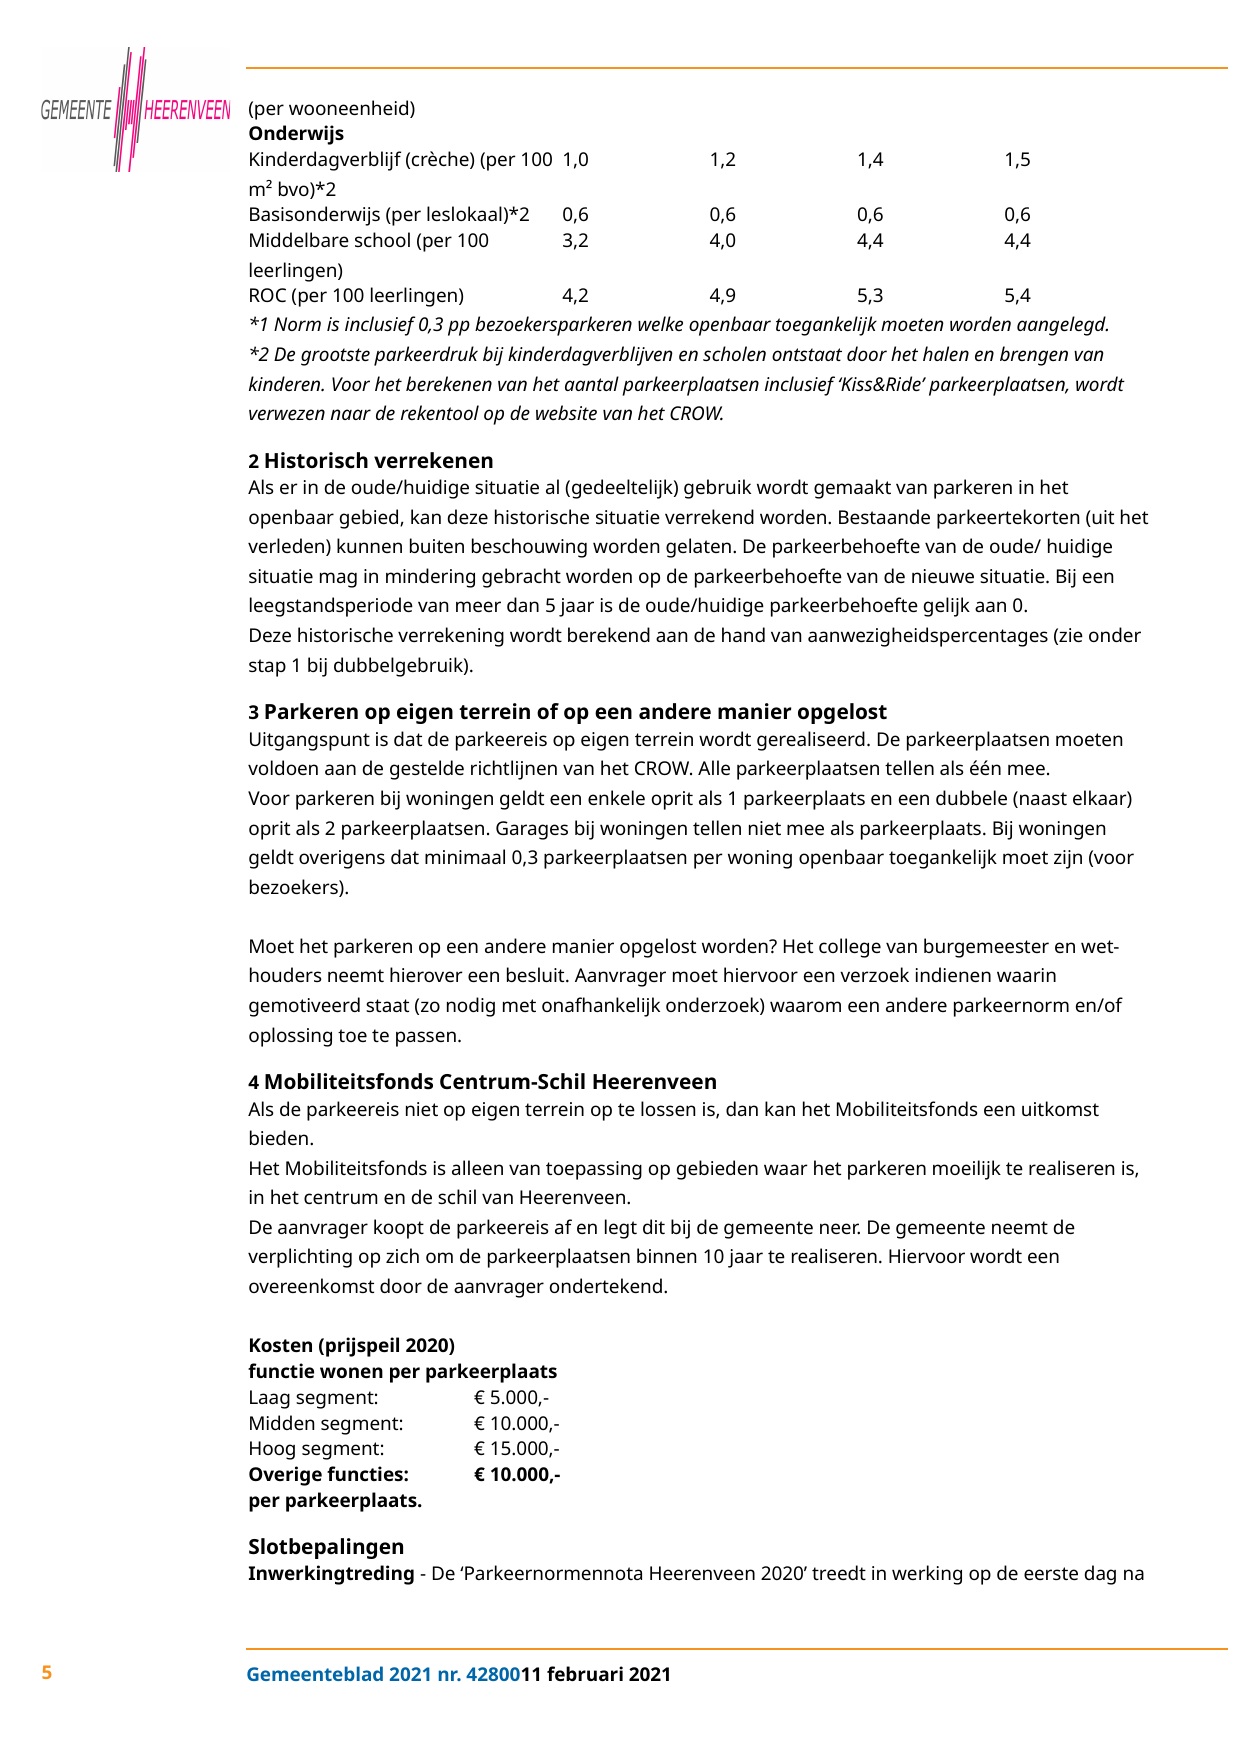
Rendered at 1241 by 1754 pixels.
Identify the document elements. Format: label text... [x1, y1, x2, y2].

text *1 Norm is inclusief 0,3 pp bezoekersparkeren welke openbaar toegankelijk moeten worden aangelegd. [248, 312, 1152, 337]
table_cell (per wooneenheid) [248, 95, 562, 121]
table_cell [562, 121, 709, 146]
table_cell 5,4 [1004, 283, 1152, 308]
table_cell 3,2 [562, 227, 709, 283]
text 2 Historisch verrekenen [248, 446, 1152, 474]
table_cell 1,2 [709, 146, 857, 202]
table_cell 4,4 [1004, 227, 1152, 283]
text 4 Mobiliteitsfonds Centrum-Schil Heerenveen [248, 1067, 1152, 1096]
table_cell € 15.000,- [474, 1436, 1152, 1461]
table_cell 0,6 [1004, 202, 1152, 227]
table_cell [857, 121, 1004, 146]
table_cell Overige functies: [248, 1461, 474, 1487]
text De aanvrager koopt de parkeereis af en legt dit bij de gemeente neer. De gemeente neemt de verplichting op zich om de parkeerplaatsen binnen 10 jaar te realiseren. Hiervoor wordt een overeenkomst door de aanvrager ondertekend. [248, 1214, 1152, 1299]
table_header Kosten (prijspeil 2020) [248, 1333, 1152, 1358]
text *2 De grootste parkeerdruk bij kinderdagverblijven en scholen ontstaat door het halen en brengen van kinderen. Voor het berekenen van het aantal parkeerplaatsen inclusief ‘Kiss&Ride’ parkeerplaatsen, wordt verwezen naar de rekentool op de website van het CROW. [248, 341, 1152, 426]
table_cell 0,6 [857, 202, 1004, 227]
table_cell ROC (per 100 leerlingen) [248, 283, 562, 308]
table_cell [709, 121, 857, 146]
table_cell 4,2 [562, 283, 709, 308]
table_cell Kinderdagverblijf (crèche) (per 100 m² bvo)*2 [248, 146, 562, 202]
table_cell Hoog segment: [248, 1436, 474, 1461]
table_cell [562, 95, 709, 121]
table_cell 0,6 [562, 202, 709, 227]
table_cell € 10.000,- [474, 1410, 1152, 1436]
table_cell Onderwijs [248, 121, 562, 146]
table_cell Middelbare school (per 100 leerlingen) [248, 227, 562, 283]
table_cell [1004, 95, 1152, 121]
table_cell 1,5 [1004, 146, 1152, 202]
table_cell 1,4 [857, 146, 1004, 202]
table_cell [1004, 121, 1152, 146]
text Uitgangspunt is dat de parkeereis op eigen terrein wordt gerealiseerd. De parkeerplaatsen moeten voldoen aan de gestelde richtlijnen van het CROW. Alle parkeerplaatsen tellen als één mee. [248, 726, 1152, 781]
picture [41, 47, 231, 172]
text Moet het parkeren op een andere manier opgelost worden? Het college van burgemeester en wet- houders neemt hierover een besluit. Aanvrager moet hiervoor een verzoek indienen waarin gemotiveerd staat (zo nodig met onafhankelijk onderzoek) waarom een andere parkeernorm en/of oplossing toe te passen. [248, 933, 1152, 1047]
table_cell € 10.000,- [474, 1461, 1152, 1487]
table_cell 0,6 [709, 202, 857, 227]
table_cell [709, 95, 857, 121]
table_cell 4,9 [709, 283, 857, 308]
text Inwerkingtreding - De ‘Parkeernormennota Heerenveen 2020’ treedt in werking op de eerste dag na [248, 1560, 1152, 1586]
text 3 Parkeren op eigen terrein of op een andere manier opgelost [248, 697, 1152, 726]
text Het Mobiliteitsfonds is alleen van toepassing op gebieden waar het parkeren moeilijk te realiseren is, in het centrum en de schil van Heerenveen. [248, 1155, 1152, 1210]
table_cell Basisonderwijs (per leslokaal)*2 [248, 202, 562, 227]
table_cell 4,0 [709, 227, 857, 283]
text Slotbepalingen [248, 1532, 1152, 1560]
text Als er in de oude/huidige situatie al (gedeeltelijk) gebruik wordt gemaakt van parkeren in het openbaar gebied, kan deze historische situatie verrekend worden. Bestaande parkeertekorten (uit het verleden) kunnen buiten beschouwing worden gelaten. De parkeerbehoefte van de oude/ huidige situatie mag in mindering gebracht worden op de parkeerbehoefte van de nieuwe situatie. Bij een leegstandsperiode van meer dan 5 jaar is de oude/huidige parkeerbehoefte gelijk aan 0. [248, 474, 1152, 618]
table_cell Laag segment: [248, 1384, 474, 1410]
table_cell Midden segment: [248, 1410, 474, 1436]
table_cell [857, 95, 1004, 121]
table_cell functie wonen per parkeerplaats [248, 1358, 1152, 1384]
table_cell per parkeerplaats. [248, 1487, 1152, 1513]
table_cell € 5.000,- [474, 1384, 1152, 1410]
text Deze historische verrekening wordt berekend aan de hand van aanwezigheidspercentages (zie onder stap 1 bij dubbelgebruik). [248, 622, 1152, 678]
text Als de parkeereis niet op eigen terrein op te lossen is, dan kan het Mobiliteitsfonds een uitkomst bieden. [248, 1096, 1152, 1151]
text Voor parkeren bij woningen geldt een enkele oprit als 1 parkeerplaats en een dubbele (naast elkaar) oprit als 2 parkeerplaatsen. Garages bij woningen tellen niet mee als parkeerplaats. Bij woningen geldt overigens dat minimaal 0,3 parkeerplaatsen per woning openbaar toegankelijk moet zijn (voor bezoekers). [248, 785, 1152, 899]
table_cell 4,4 [857, 227, 1004, 283]
table_cell 1,0 [562, 146, 709, 202]
table_cell 5,3 [857, 283, 1004, 308]
